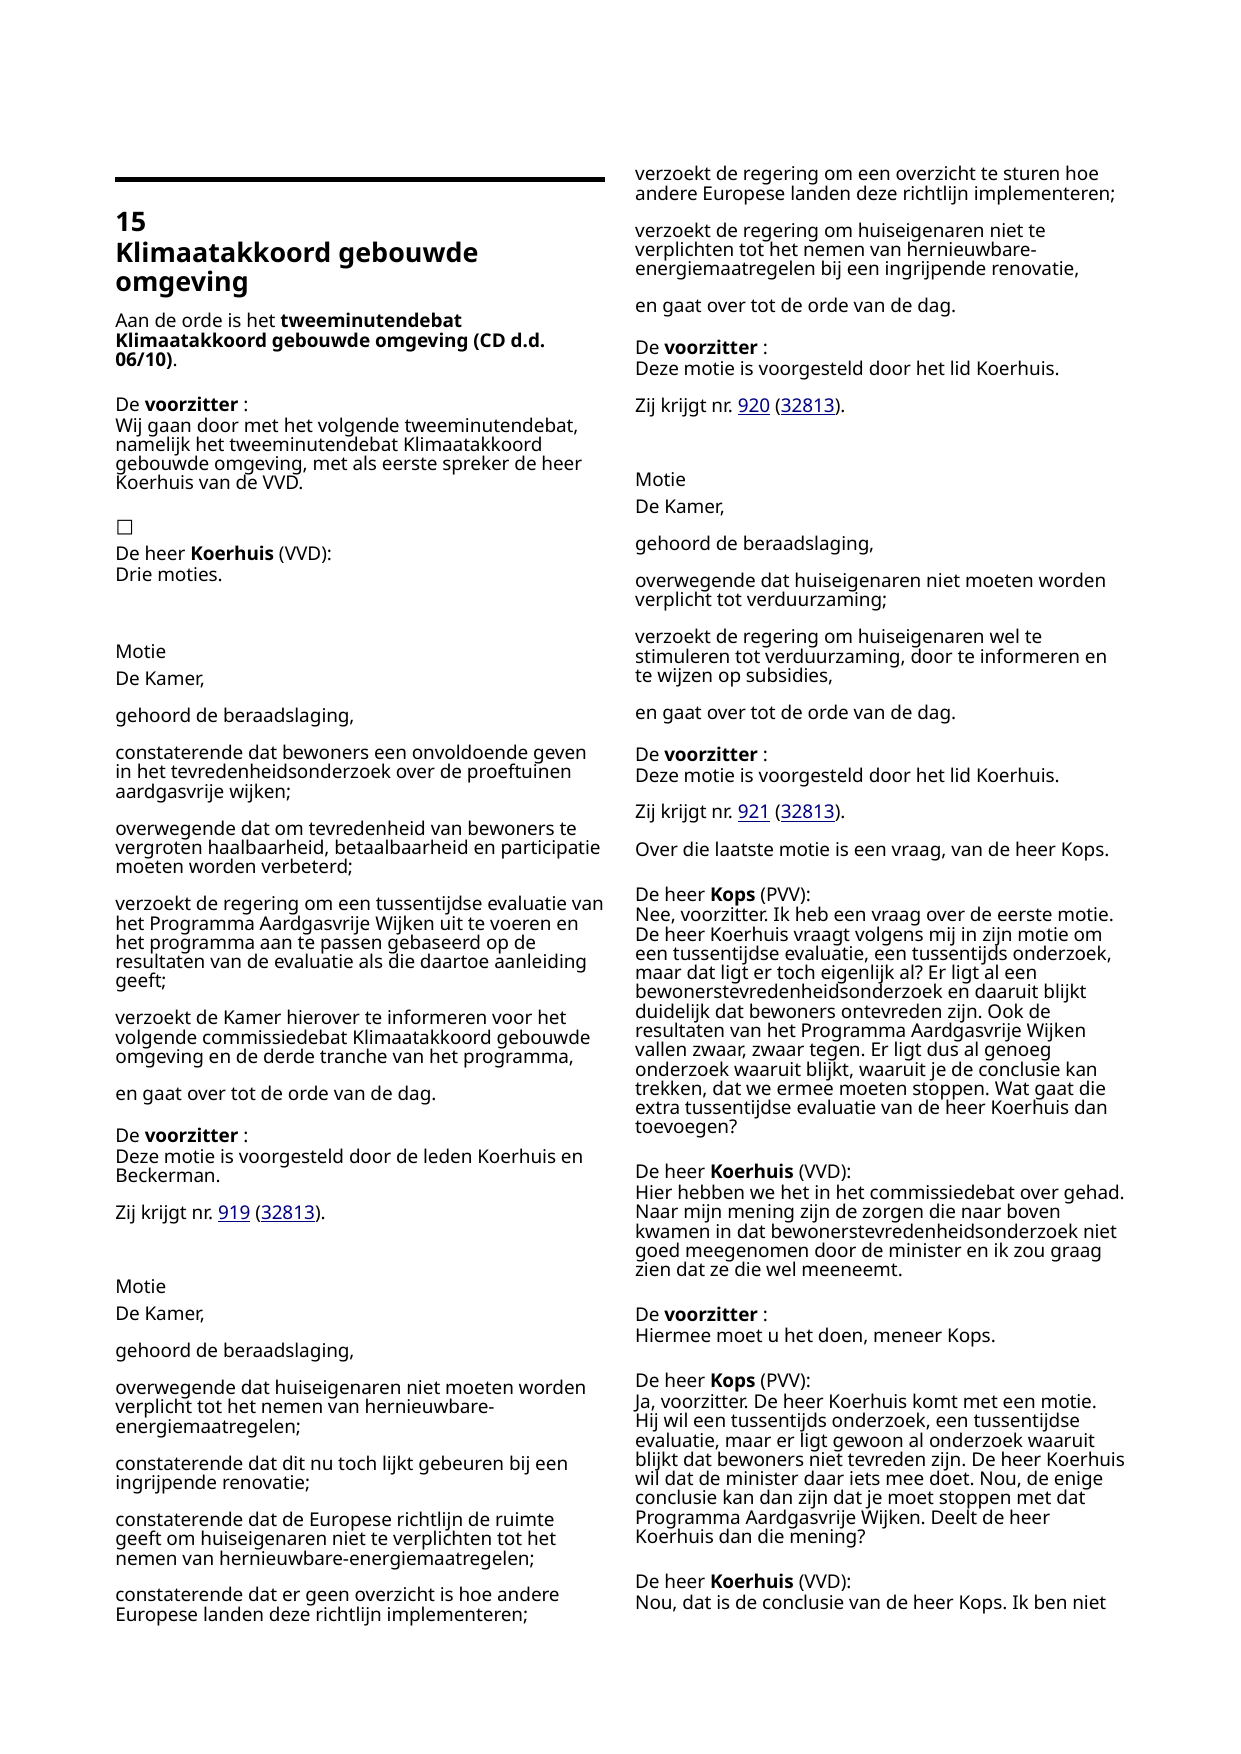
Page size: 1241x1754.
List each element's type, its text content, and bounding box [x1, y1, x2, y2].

text De heer Koerhuis (VVD): [635, 1568, 1125, 1594]
text en gaat over tot de orde van de dag. [115, 1085, 605, 1104]
text Drie moties. [115, 566, 605, 585]
text Wij gaan door met het volgende tweeminutendebat, namelijk het tweeminutendebat Klimaatakkoord gebouwde omgeving, met als eerste spreker de heer Koerhuis van de VVD. [115, 417, 605, 494]
text verzoekt de regering om huiseigenaren wel te stimuleren tot verduurzaming, door te informeren en te wijzen op subsidies, [635, 628, 1125, 686]
text Nee, voorzitter. Ik heb een vraag over de eerste motie. De heer Koerhuis vraagt volgens mij in zijn motie om een tussentijdse evaluatie, een tussentijds onderzoek, maar dat ligt er toch eigenlijk al? Er ligt al een bewonerstevredenheidsonderzoek en daaruit blijkt duidelijk dat bewoners ontevreden zijn. Ook de resultaten van het Programma Aardgasvrije Wijken vallen zwaar, zwaar tegen. Er ligt dus al genoeg onderzoek waaruit blijkt, waaruit je de conclusie kan trekken, dat we ermee moeten stoppen. Wat gaat die extra tussentijdse evaluatie van de heer Koerhuis dan toevoegen? [635, 906, 1125, 1138]
text 15 [115, 203, 605, 239]
text gehoord de beraadslaging, [115, 707, 605, 727]
text De heer Kops (PVV): [635, 1367, 1125, 1393]
text constaterende dat dit nu toch lijkt gebeuren bij een ingrijpende renovatie; [115, 1455, 605, 1493]
text Zij krijgt nr. 919 (32813). [115, 1204, 605, 1223]
text verzoekt de regering om huiseigenaren niet te verplichten tot het nemen van hernieuwbare-energiemaatregelen bij een ingrijpende renovatie, [635, 222, 1125, 279]
text verzoekt de regering om een tussentijdse evaluatie van het Programma Aardgasvrije Wijken uit te voeren en het programma aan te passen gebaseerd op de resultaten van de evaluatie als die daartoe aanleiding geeft; [115, 895, 605, 992]
text De voorzitter : [635, 334, 1125, 360]
text De voorzitter : [635, 1301, 1125, 1327]
text De Kamer, [115, 670, 605, 689]
text Motie [115, 639, 605, 664]
text Deze motie is voorgesteld door het lid Koerhuis. [635, 767, 1125, 786]
text en gaat over tot de orde van de dag. [635, 704, 1125, 723]
text De voorzitter : [115, 391, 605, 417]
text Motie [635, 466, 1125, 492]
text ⬜ [115, 514, 605, 540]
text Hier hebben we het in het commissiedebat over gehad. Naar mijn mening zijn de zorgen die naar boven kwamen in dat bewonerstevredenheidsonderzoek niet goed meegenomen door de minister en ik zou graag zien dat ze die wel meeneemt. [635, 1184, 1125, 1281]
text gehoord de beraadslaging, [635, 535, 1125, 554]
text constaterende dat de Europese richtlijn de ruimte geeft om huiseigenaren niet te verplichten tot het nemen van hernieuwbare-energiemaatregelen; [115, 1511, 605, 1569]
text verzoekt de regering om een overzicht te sturen hoe andere Europese landen deze richtlijn implementeren; [635, 165, 1125, 204]
text en gaat over tot de orde van de dag. [635, 297, 1125, 316]
text Motie [115, 1273, 605, 1299]
text De heer Kops (PVV): [635, 881, 1125, 906]
text Hiermee moet u het doen, meneer Kops. [635, 1327, 1125, 1346]
text De Kamer, [115, 1305, 605, 1324]
text constaterende dat er geen overzicht is hoe andere Europese landen deze richtlijn implementeren; [115, 1586, 605, 1625]
text verzoekt de Kamer hierover te informeren voor het volgende commissiedebat Klimaatakkoord gebouwde omgeving en de derde tranche van het programma, [115, 1009, 605, 1067]
text De Kamer, [635, 498, 1125, 517]
text constaterende dat bewoners een onvoldoende geven in het tevredenheidsonderzoek over de proeftuinen aardgasvrije wijken; [115, 744, 605, 802]
text De voorzitter : [635, 741, 1125, 767]
text Deze motie is voorgesteld door het lid Koerhuis. [635, 360, 1125, 379]
text Zij krijgt nr. 921 (32813). [635, 803, 1125, 823]
text gehoord de beraadslaging, [115, 1342, 605, 1361]
text Nou, dat is de conclusie van de heer Kops. Ik ben niet [635, 1594, 1125, 1613]
text overwegende dat huiseigenaren niet moeten worden verplicht tot verduurzaming; [635, 572, 1125, 611]
text overwegende dat huiseigenaren niet moeten worden verplicht tot het nemen van hernieuwbare-energiemaatregelen; [115, 1379, 605, 1437]
text Over die laatste motie is een vraag, van de heer Kops. [635, 841, 1125, 860]
text Ja, voorzitter. De heer Koerhuis komt met een motie. Hij wil een tussentijds onderzoek, een tussentijdse evaluatie, maar er ligt gewoon al onderzoek waaruit blijkt dat bewoners niet tevreden zijn. De heer Koerhuis wil dat de minister daar iets mee doet. Nou, de enige conclusie kan dan zijn dat je moet stoppen met dat Programma Aardgasvrije Wijken. Deelt de heer Koerhuis dan die mening? [635, 1393, 1125, 1547]
text Zij krijgt nr. 920 (32813). [635, 397, 1125, 416]
text overwegende dat om tevredenheid van bewoners te vergroten haalbaarheid, betaalbaarheid en participatie moeten worden verbeterd; [115, 820, 605, 878]
text Klimaatakkoord gebouwde omgeving [115, 239, 605, 312]
text Deze motie is voorgesteld door de leden Koerhuis en Beckerman. [115, 1148, 605, 1186]
text De heer Koerhuis (VVD): [635, 1158, 1125, 1184]
text Aan de orde is het tweeminutendebat Klimaatakkoord gebouwde omgeving (CD d.d. 06/10). [115, 312, 605, 370]
text De heer Koerhuis (VVD): [115, 540, 605, 566]
text De voorzitter : [115, 1122, 605, 1148]
